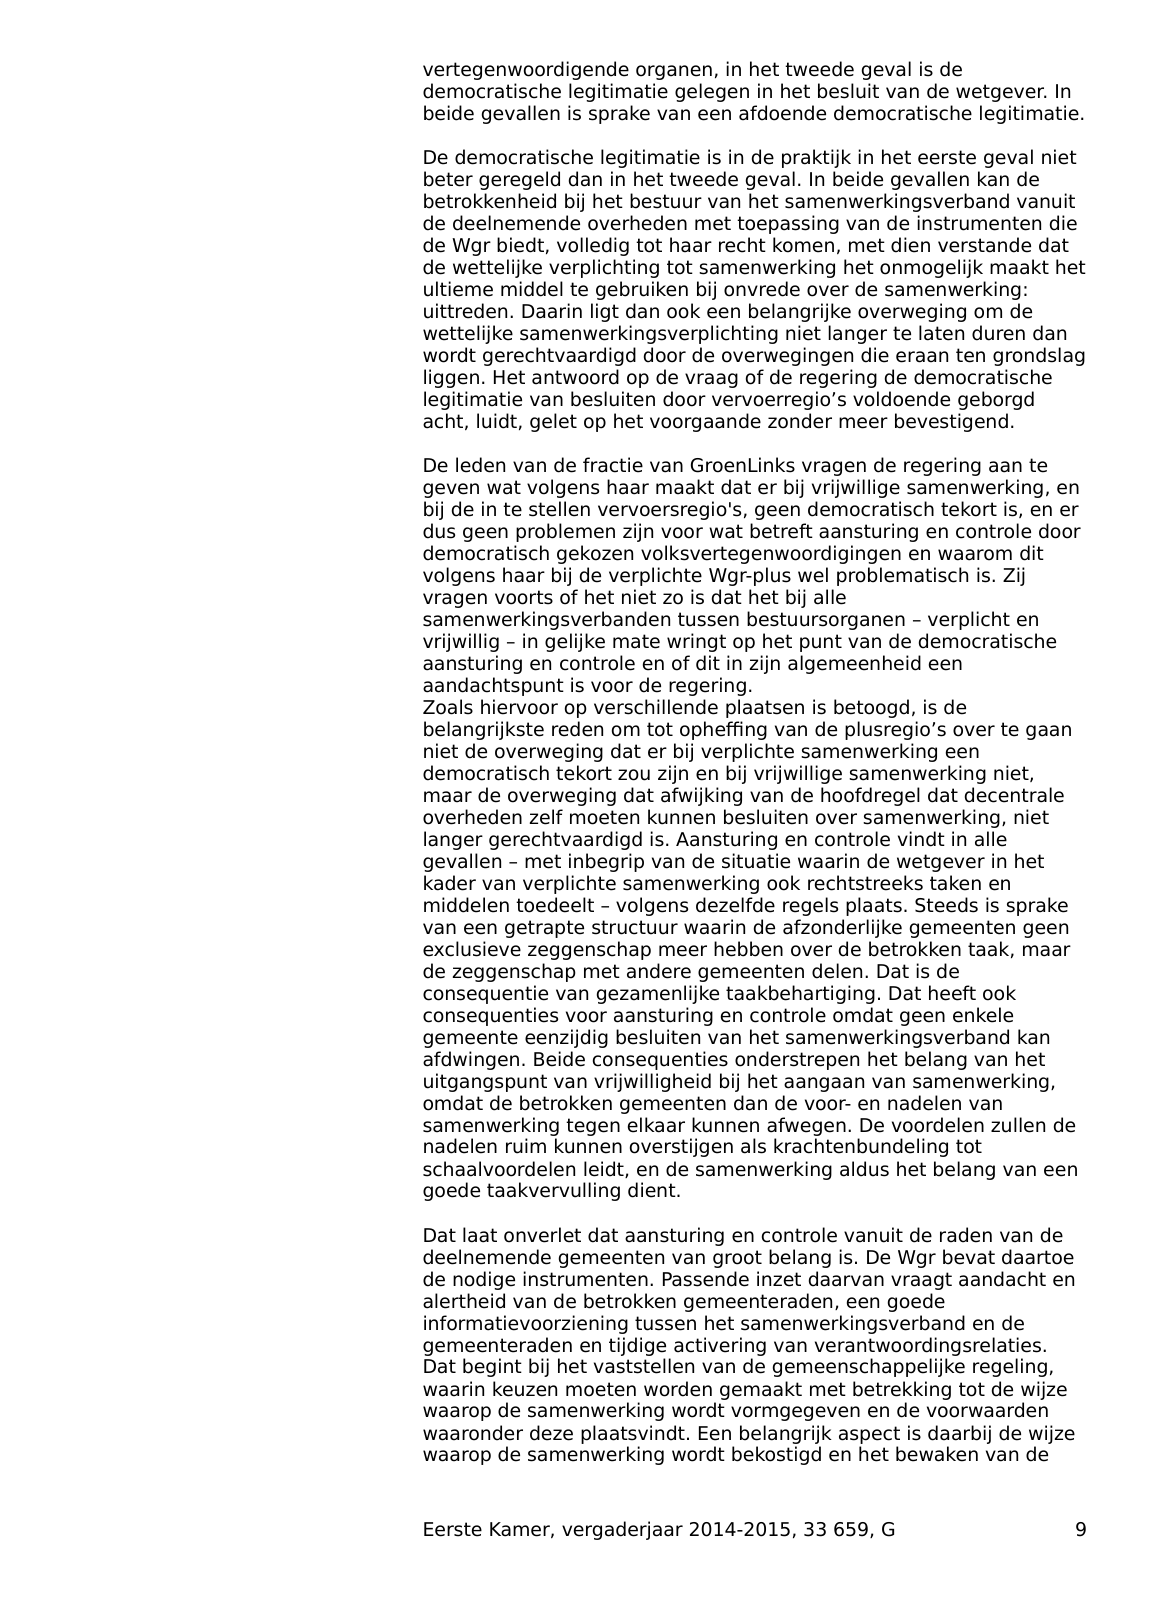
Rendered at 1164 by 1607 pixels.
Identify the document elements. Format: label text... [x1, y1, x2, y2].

text vertegenwoordigende organen, in het tweede geval is de democratische legitimatie gelegen in het besluit van de wetgever. In beide gevallen is sprake van een afdoende democratische legitimatie. [422, 59, 1087, 125]
text De leden van de fractie van GroenLinks vragen de regering aan te geven wat volgens haar maakt dat er bij vrijwillige samenwerking, en bij de in te stellen vervoersregio's, geen democratisch tekort is, en er dus geen problemen zijn voor wat betreft aansturing en controle door democratisch gekozen volksvertegenwoordigingen en waarom dit volgens haar bij de verplichte Wgr-plus wel problematisch is. Zij vragen voorts of het niet zo is dat het bij alle samenwerkingsverbanden tussen bestuursorganen – verplicht en vrijwillig – in gelijke mate wringt op het punt van de democratische aansturing en controle en of dit in zijn algemeenheid een aandachtspunt is voor de regering. [422, 455, 1087, 697]
text De democratische legitimatie is in de praktijk in het eerste geval niet beter geregeld dan in het tweede geval. In beide gevallen kan de betrokkenheid bij het bestuur van het samenwerkingsverband vanuit de deelnemende overheden met toepassing van de instrumenten die de Wgr biedt, volledig tot haar recht komen, met dien verstande dat de wettelijke verplichting tot samenwerking het onmogelijk maakt het ultieme middel te gebruiken bij onvrede over de samenwerking: uittreden. Daarin ligt dan ook een belangrijke overweging om de wettelijke samenwerkingsverplichting niet langer te laten duren dan wordt gerechtvaardigd door de overwegingen die eraan ten grondslag liggen. Het antwoord op de vraag of de regering de democratische legitimatie van besluiten door vervoerregio’s voldoende geborgd acht, luidt, gelet op het voorgaande zonder meer bevestigend. [422, 147, 1087, 433]
text Dat laat onverlet dat aansturing en controle vanuit de raden van de deelnemende gemeenten van groot belang is. De Wgr bevat daartoe de nodige instrumenten. Passende inzet daarvan vraagt aandacht en alertheid van de betrokken gemeenteraden, een goede informatievoorziening tussen het samenwerkingsverband en de gemeenteraden en tijdige activering van verantwoordingsrelaties. Dat begint bij het vaststellen van de gemeenschappelijke regeling, waarin keuzen moeten worden gemaakt met betrekking tot de wijze waarop de samenwerking wordt vormgegeven en de voorwaarden waaronder deze plaatsvindt. Een belangrijk aspect is daarbij de wijze waarop de samenwerking wordt bekostigd en het bewaken van de [422, 1224, 1087, 1466]
text Zoals hiervoor op verschillende plaatsen is betoogd, is de belangrijkste reden om tot opheffing van de plusregio’s over te gaan niet de overweging dat er bij verplichte samenwerking een democratisch tekort zou zijn en bij vrijwillige samenwerking niet, maar de overweging dat afwijking van de hoofdregel dat decentrale overheden zelf moeten kunnen besluiten over samenwerking, niet langer gerechtvaardigd is. Aansturing en controle vindt in alle gevallen – met inbegrip van de situatie waarin de wetgever in het kader van verplichte samenwerking ook rechtstreeks taken en middelen toedeelt – volgens dezelfde regels plaats. Steeds is sprake van een getrapte structuur waarin de afzonderlijke gemeenten geen exclusieve zeggenschap meer hebben over de betrokken taak, maar de zeggenschap met andere gemeenten delen. Dat is de consequentie van gezamenlijke taakbehartiging. Dat heeft ook consequenties voor aansturing en controle omdat geen enkele gemeente eenzijdig besluiten van het samenwerkingsverband kan afdwingen. Beide consequenties onderstrepen het belang van het uitgangspunt van vrijwilligheid bij het aangaan van samenwerking, omdat de betrokken gemeenten dan de voor- en nadelen van samenwerking tegen elkaar kunnen afwegen. De voordelen zullen de nadelen ruim kunnen overstijgen als krachtenbundeling tot schaalvoordelen leidt, en de samenwerking aldus het belang van een goede taakvervulling dient. [422, 697, 1087, 1202]
